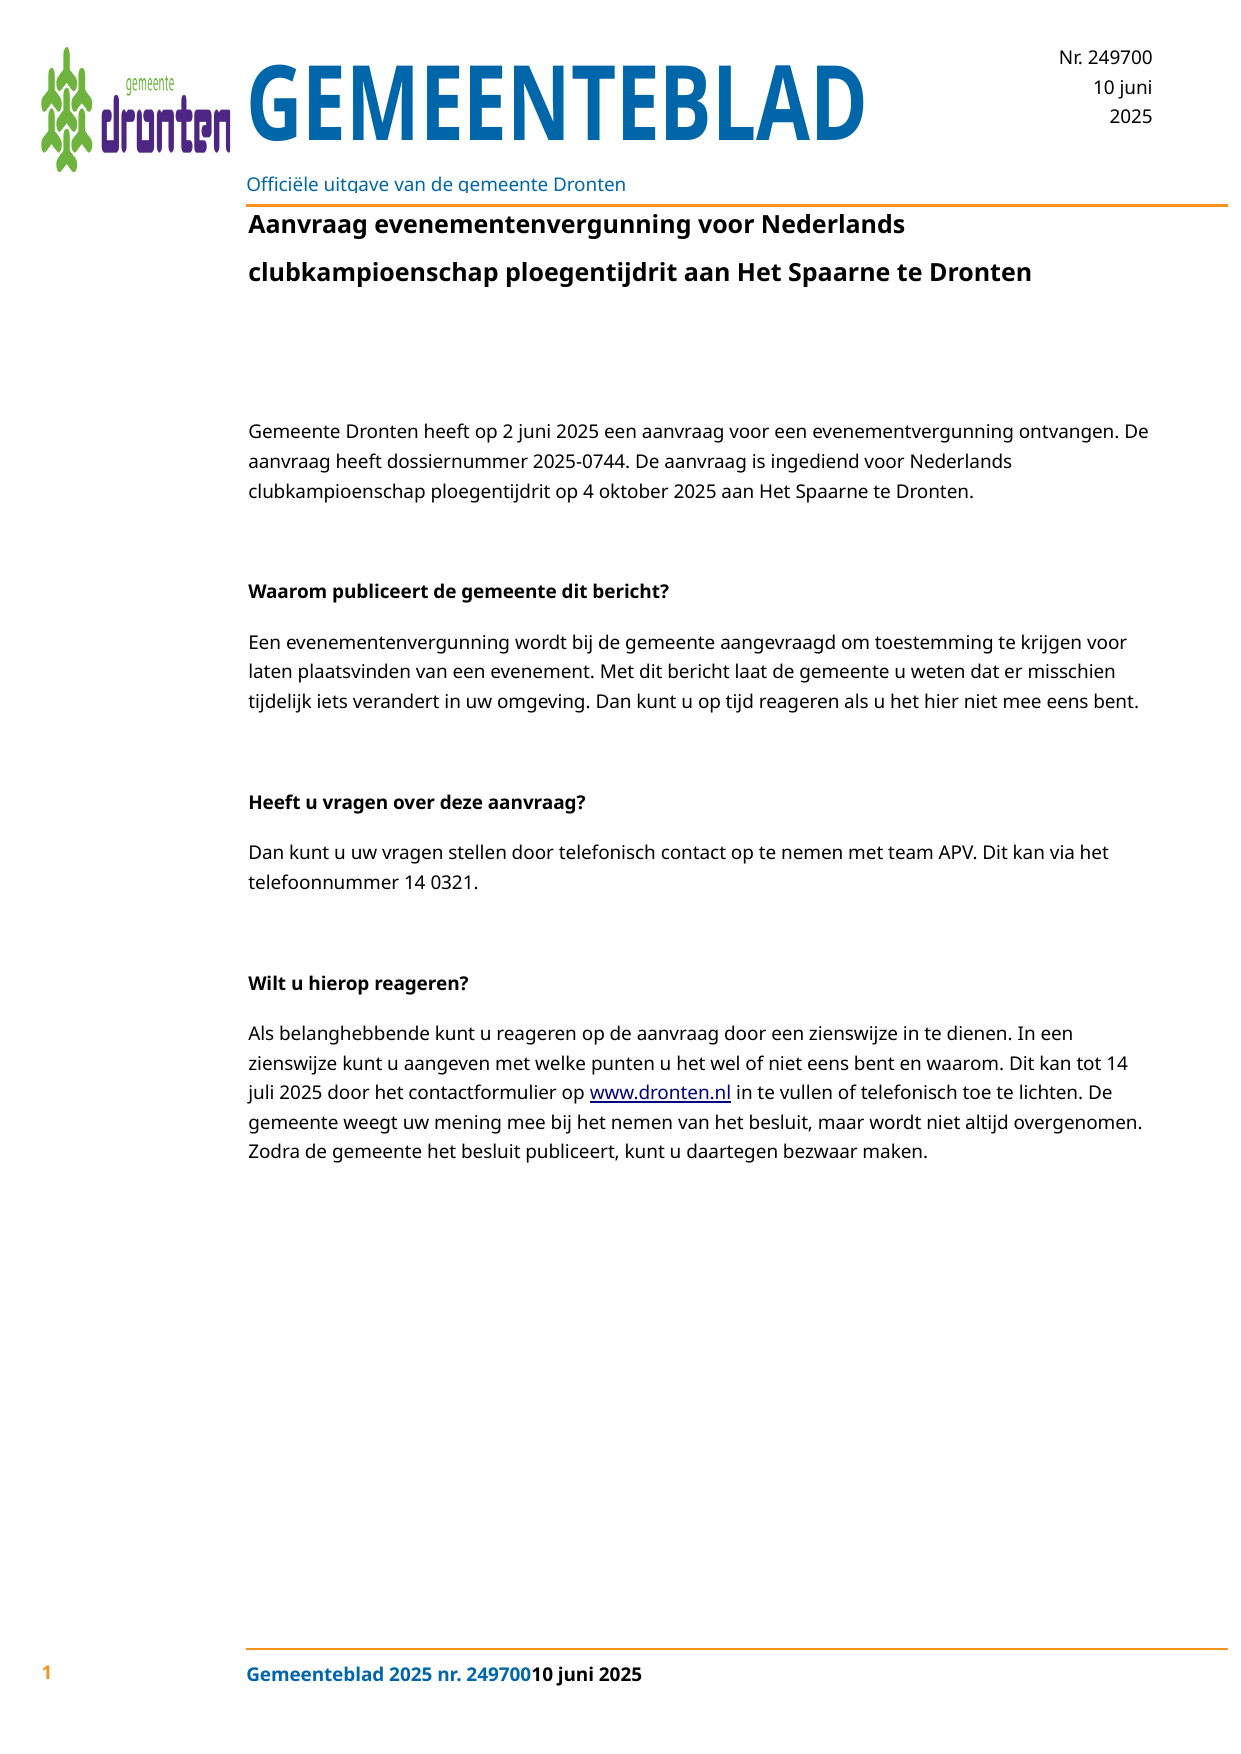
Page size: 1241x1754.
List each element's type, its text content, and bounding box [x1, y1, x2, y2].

text Heeft u vragen over deze aanvraag? [248, 789, 1152, 815]
text Een evenementenvergunning wordt bij de gemeente aangevraagd om toestemming te krijgen voor laten plaatsvinden van een evenement. Met dit bericht laat de gemeente u weten dat er misschien tijdelijk iets verandert in uw omgeving. Dan kunt u op tijd reageren als u het hier niet mee eens bent. [248, 629, 1152, 714]
text Aanvraag evenementenvergunning voor Nederlands clubkampioenschap ploegentijdrit aan Het Spaarne te Dronten [248, 207, 1152, 288]
text Gemeente Dronten heeft op 2 juni 2025 een aanvraag voor een evenementvergunning ontvangen. De aanvraag heeft dossiernummer 2025-0744. De aanvraag is ingediend voor Nederlands clubkampioenschap ploegentijdrit op 4 oktober 2025 aan Het Spaarne te Dronten. [248, 419, 1152, 504]
text Als belanghebbende kunt u reageren op de aanvraag door een zienswijze in te dienen. In een zienswijze kunt u aangeven met welke punten u het wel of niet eens bent en waarom. Dit kan tot 14 juli 2025 door het contactformulier op www.dronten.nl in te vullen of telefonisch toe te lichten. De gemeente weegt uw mening mee bij het nemen van het besluit, maar wordt niet altijd overgenomen. Zodra de gemeente het besluit publiceert, kunt u daartegen bezwaar maken. [248, 1020, 1152, 1164]
text Dan kunt u uw vragen stellen door telefonisch contact op te nemen met team APV. Dit kan via het telefoonnummer 14 0321. [248, 839, 1152, 895]
picture [41, 47, 231, 172]
text Wilt u hierop reageren? [248, 970, 1152, 996]
text Waarom publiceert de gemeente dit bericht? [248, 579, 1152, 604]
